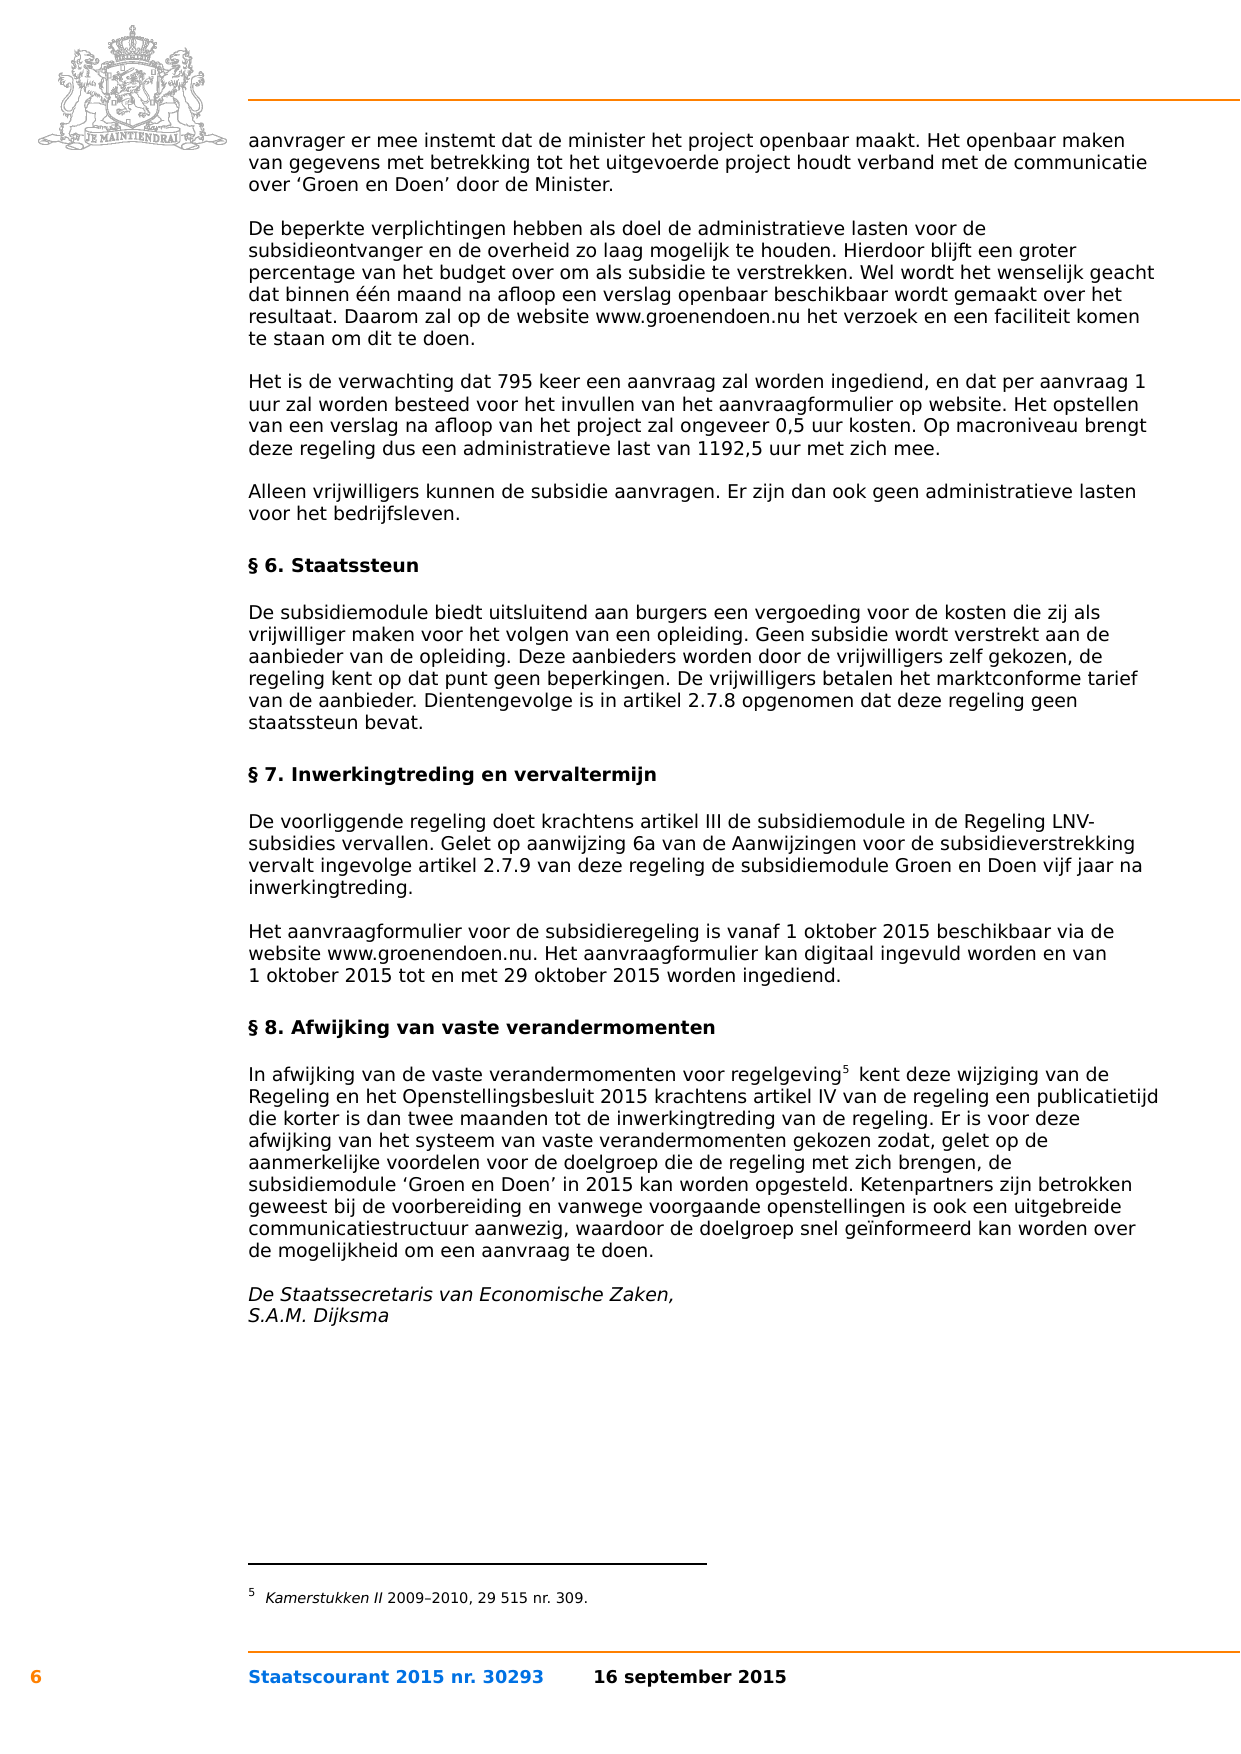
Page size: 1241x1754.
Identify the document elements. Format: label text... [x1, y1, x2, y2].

text aanvrager er mee instemt dat de minister het project openbaar maakt. Het openbaar maken van gegevens met betrekking tot het uitgevoerde project houdt verband met de communicatie over ‘Groen en Doen’ door de Minister. [248, 130, 1163, 196]
text Alleen vrijwilligers kunnen de subsidie aanvragen. Er zijn dan ook geen administratieve lasten voor het bedrijfsleven. [248, 481, 1163, 525]
picture [38, 25, 227, 150]
text De beperkte verplichtingen hebben als doel de administratieve lasten voor de subsidieontvanger en de overheid zo laag mogelijk te houden. Hierdoor blijft een groter percentage van het budget over om als subsidie te verstrekken. Wel wordt het wenselijk geacht dat binnen één maand na afloop een verslag openbaar beschikbaar wordt gemaakt over het resultaat. Daarom zal op de website www.groenendoen.nu het verzoek en een faciliteit komen te staan om dit te doen. [248, 218, 1163, 349]
text In afwijking van de vaste verandermomenten voor regelgeving kent deze wijziging van de Regeling en het Openstellingsbesluit 2015 krachtens artikel IV van de regeling een publicatietijd die korter is dan twee maanden tot de inwerkingtreding van de regeling. Er is voor deze afwijking van het systeem van vaste verandermomenten gekozen zodat, gelet op de aanmerkelijke voordelen voor de doelgroep die de regeling met zich brengen, de subsidiemodule ‘Groen en Doen’ in 2015 kan worden opgesteld. Ketenpartners zijn betrokken geweest bij de voorbereiding en vanwege voorgaande openstellingen is ook een uitgebreide communicatiestructuur aanwezig, waardoor de doelgroep snel geïnformeerd kan worden over de mogelijkheid om een aanvraag te doen. [248, 1064, 1163, 1262]
subtitle § 6. Staatssteun [248, 555, 1163, 577]
subtitle § 8. Afwijking van vaste verandermomenten [248, 1017, 1163, 1039]
text De subsidiemodule biedt uitsluitend aan burgers een vergoeding voor de kosten die zij als vrijwilliger maken voor het volgen van een opleiding. Geen subsidie wordt verstrekt aan de aanbieder van de opleiding. Deze aanbieders worden door de vrijwilligers zelf gekozen, de regeling kent op dat punt geen beperkingen. De vrijwilligers betalen het marktconforme tarief van de aanbieder. Dientengevolge is in artikel 2.7.8 opgenomen dat deze regeling geen staatssteun bevat. [248, 602, 1163, 734]
text Het is de verwachting dat 795 keer een aanvraag zal worden ingediend, en dat per aanvraag 1 uur zal worden besteed voor het invullen van het aanvraagformulier op website. Het opstellen van een verslag na afloop van het project zal ongeveer 0,5 uur kosten. Op macroniveau brengt deze regeling dus een administratieve last van 1192,5 uur met zich mee. [248, 371, 1163, 459]
subtitle § 7. Inwerkingtreding en vervaltermijn [248, 764, 1163, 786]
text Kamerstukken II 2009–2010, 29 515 nr. 309. [248, 1586, 1163, 1608]
text De voorliggende regeling doet krachtens artikel III de subsidiemodule in de Regeling LNV-subsidies vervallen. Gelet op aanwijzing 6a van de Aanwijzingen voor de subsidieverstrekking vervalt ingevolge artikel 2.7.9 van deze regeling de subsidiemodule Groen en Doen vijf jaar na inwerkingtreding. [248, 811, 1163, 899]
text Het aanvraagformulier voor de subsidieregeling is vanaf 1 oktober 2015 beschikbaar via de website www.groenendoen.nu. Het aanvraagformulier kan digitaal ingevuld worden en van 1 oktober 2015 tot en met 29 oktober 2015 worden ingediend. [248, 921, 1163, 987]
text De Staatssecretaris van Economische Zaken, S.A.M. Dijksma [248, 1283, 1163, 1327]
